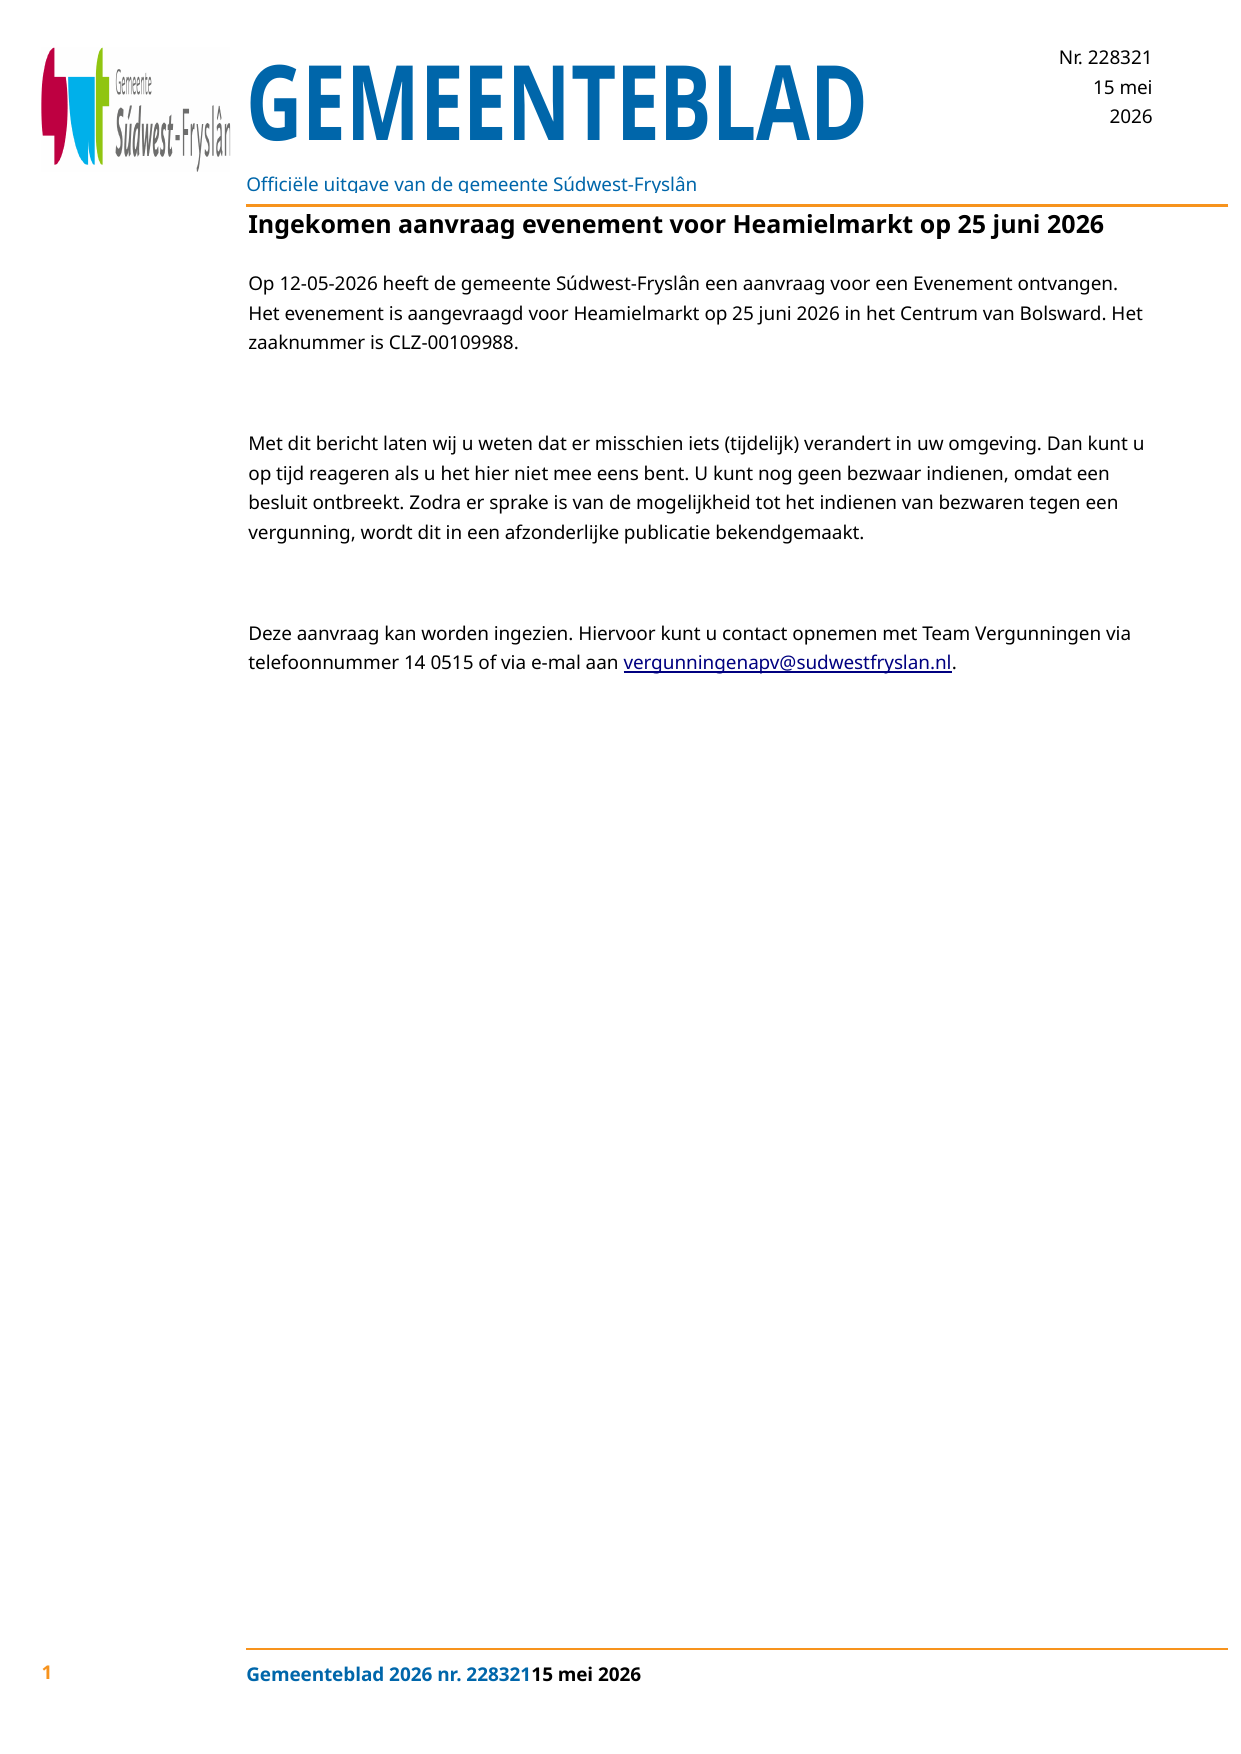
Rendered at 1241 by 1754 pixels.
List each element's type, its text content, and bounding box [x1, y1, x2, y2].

text Met dit bericht laten wij u weten dat er misschien iets (tijdelijk) verandert in uw omgeving. Dan kunt u op tijd reageren als u het hier niet mee eens bent. U kunt nog geen bezwaar indienen, omdat een besluit ontbreekt. Zodra er sprake is van de mogelijkheid tot het indienen van bezwaren tegen een vergunning, wordt dit in een afzonderlijke publicatie bekendgemaakt. [248, 430, 1152, 545]
text Deze aanvraag kan worden ingezien. Hiervoor kunt u contact opnemen met Team Vergunningen via telefoonnummer 14 0515 of via e-mal aan vergunningenapv@sudwestfryslan.nl. [248, 620, 1152, 675]
text Ingekomen aanvraag evenement voor Heamielmarkt op 25 juni 2026 [248, 207, 1152, 241]
picture [41, 47, 231, 172]
text Op 12-05-2026 heeft de gemeente Súdwest-Fryslân een aanvraag voor een Evenement ontvangen. Het evenement is aangevraagd voor Heamielmarkt op 25 juni 2026 in het Centrum van Bolsward. Het zaaknummer is CLZ-00109988. [248, 270, 1152, 355]
